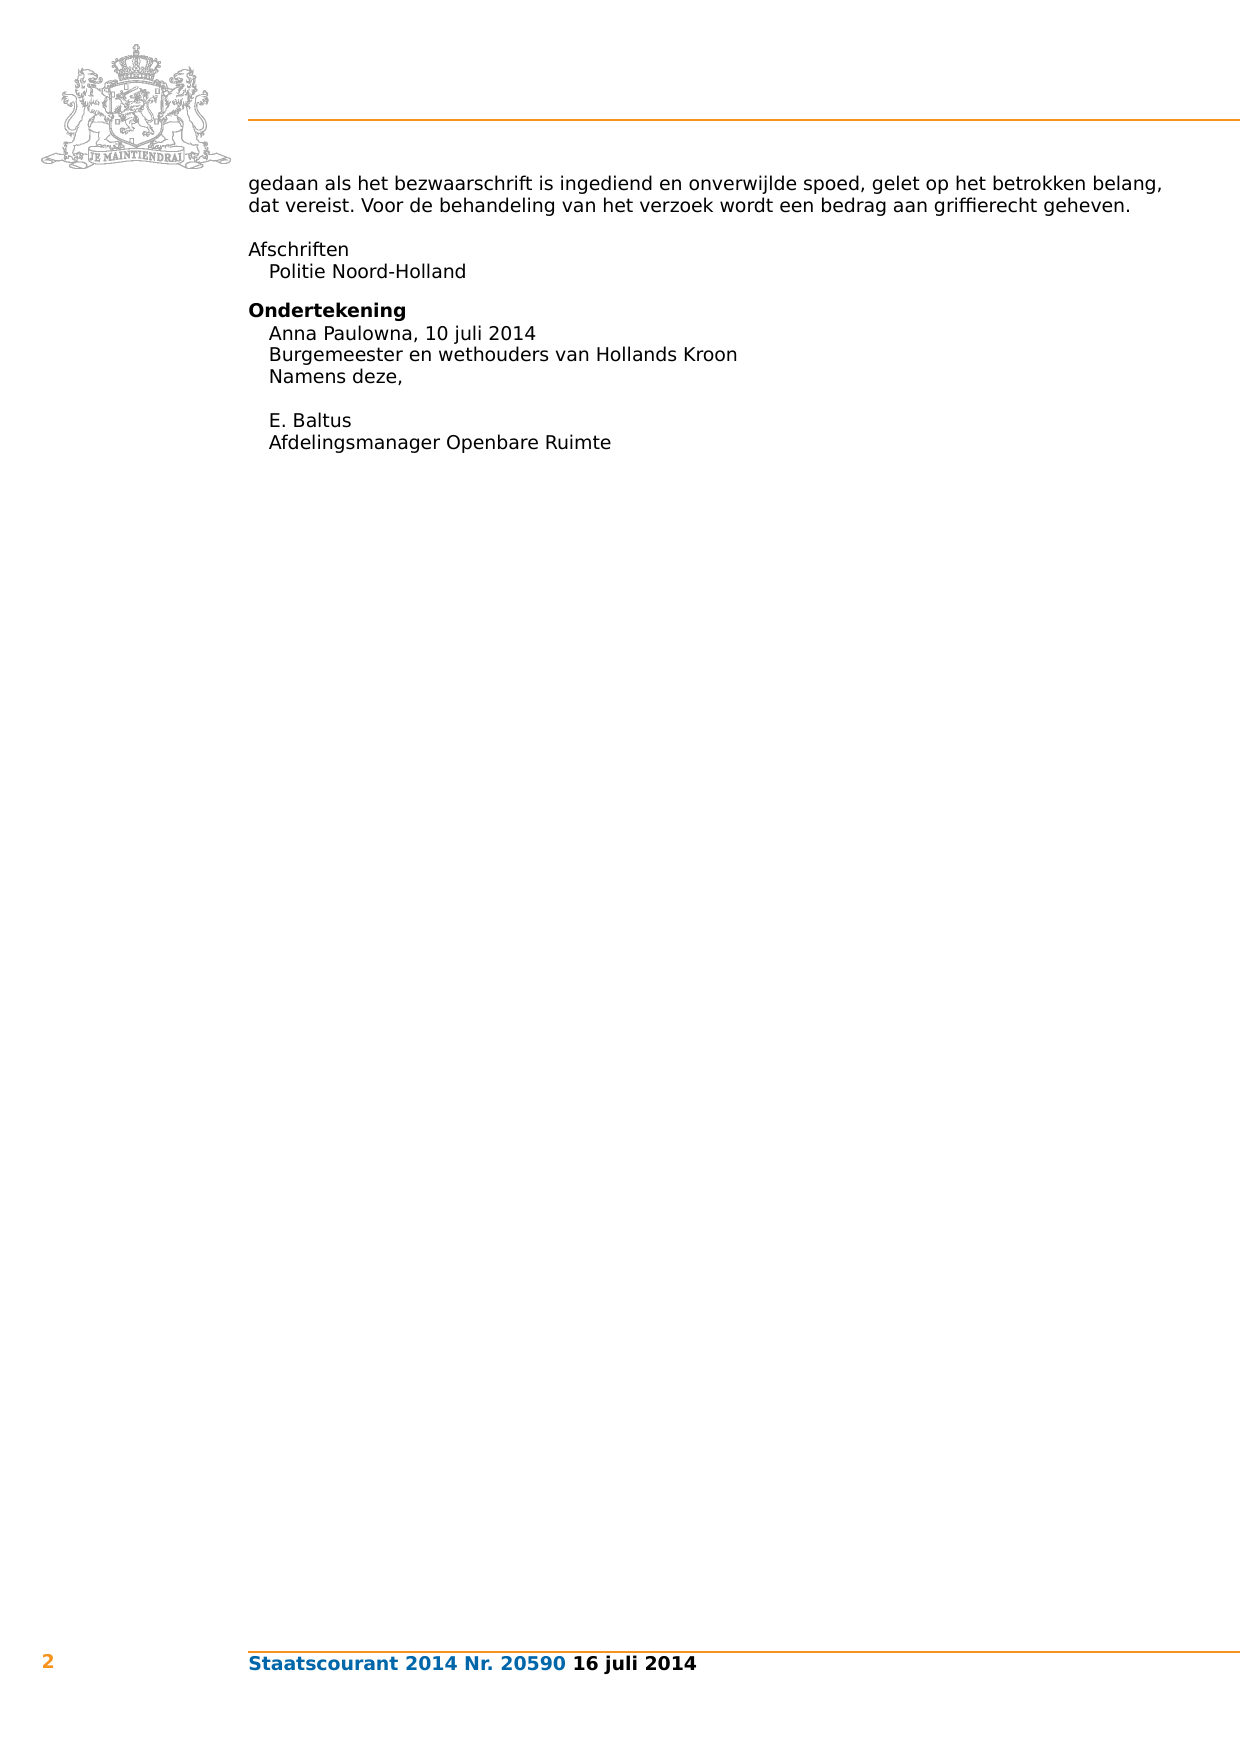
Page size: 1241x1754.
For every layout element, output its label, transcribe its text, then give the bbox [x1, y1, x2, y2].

text Namens deze, [248, 366, 1163, 388]
text Afdelingsmanager Openbare Ruimte [248, 432, 1163, 454]
text Politie Noord-Holland [248, 261, 1163, 283]
subtitle Afschriften [248, 239, 1163, 261]
picture [41, 44, 231, 169]
text Burgemeester en wethouders van Hollands Kroon [248, 344, 1163, 366]
text gedaan als het bezwaarschrift is ingediend en onverwijlde spoed, gelet op het betrokken belang, dat vereist. Voor de behandeling van het verzoek wordt een bedrag aan griffierecht geheven. [248, 173, 1163, 217]
subtitle Ondertekening [248, 300, 1163, 322]
text Anna Paulowna, 10 juli 2014 [248, 322, 1163, 344]
text E. Baltus [248, 410, 1163, 432]
